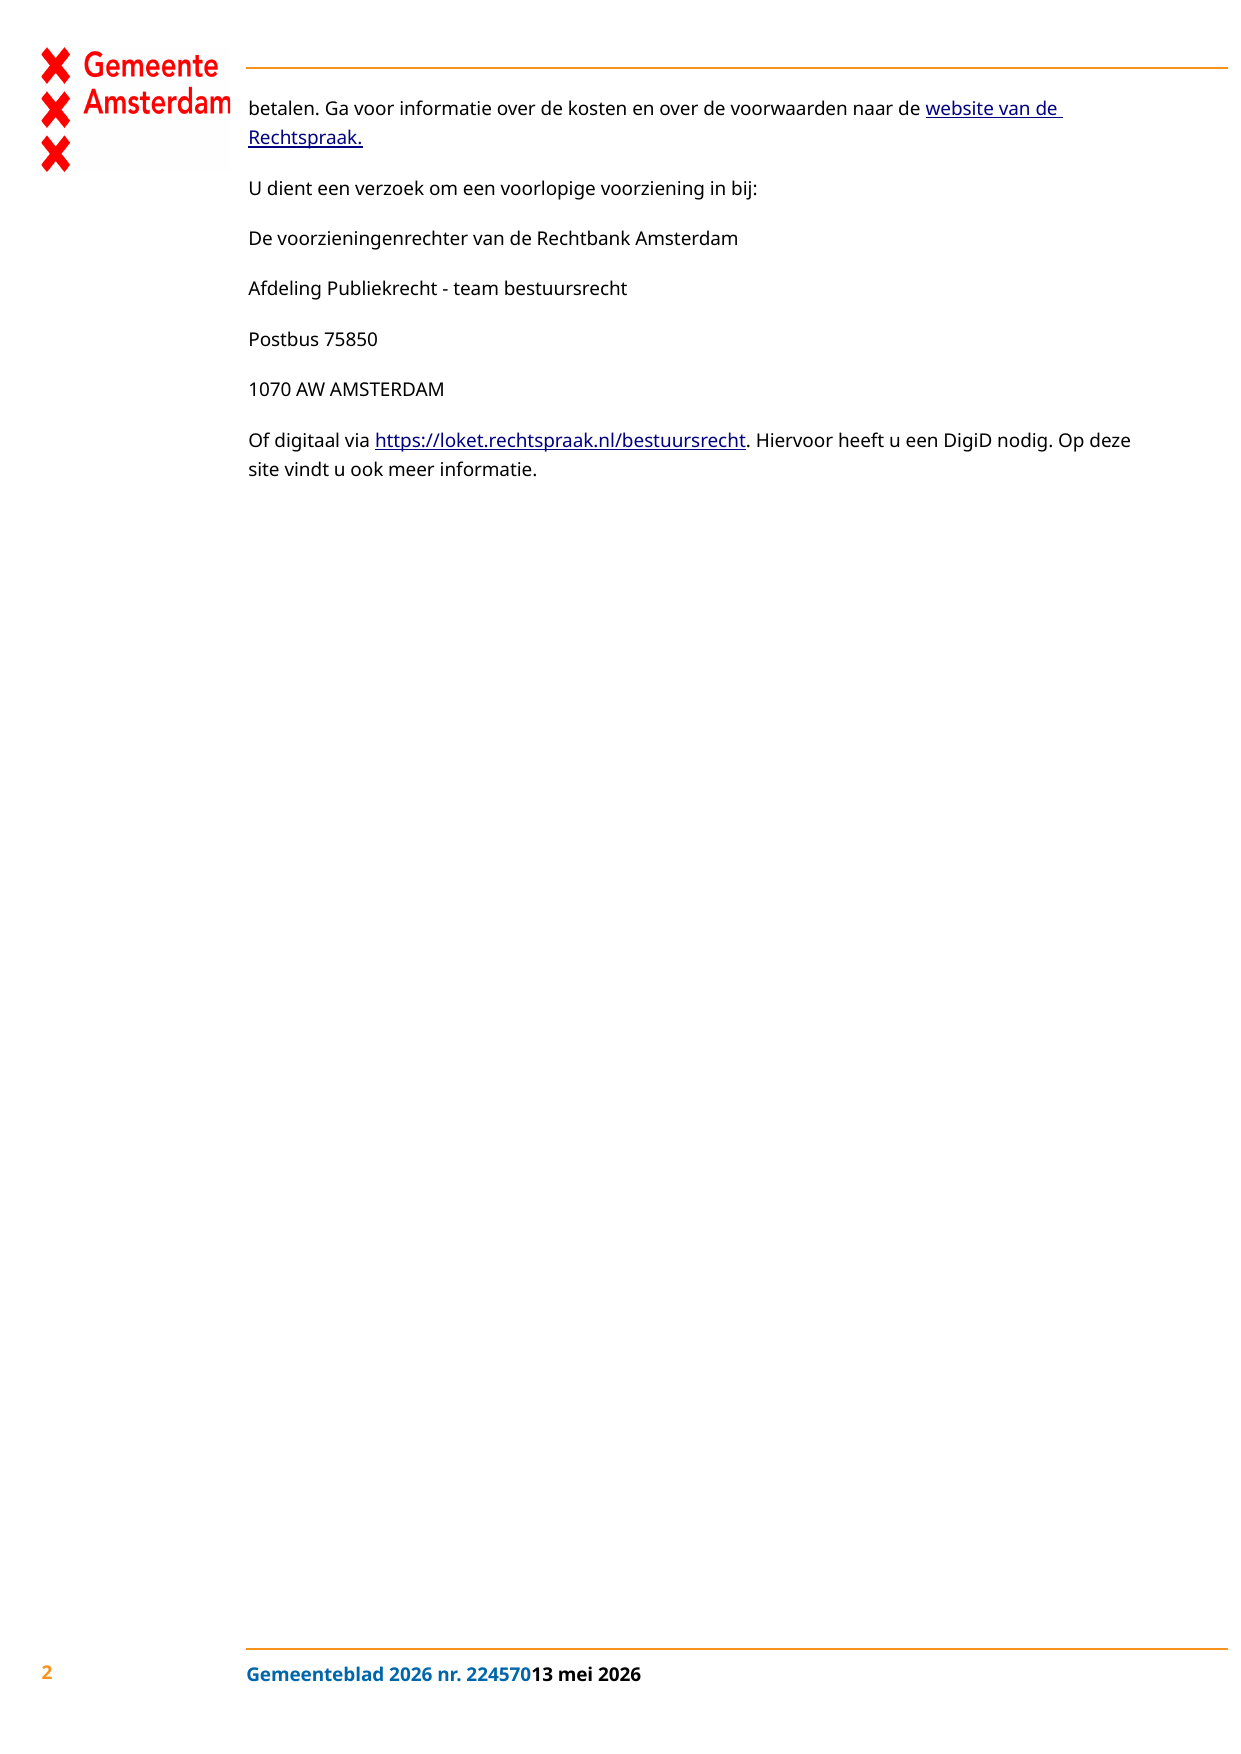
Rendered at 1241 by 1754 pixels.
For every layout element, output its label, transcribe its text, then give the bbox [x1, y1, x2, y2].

text Postbus 75850 [248, 326, 1152, 352]
text Afdeling Publiekrecht - team bestuursrecht [248, 276, 1152, 301]
text U dient een verzoek om een voorlopige voorziening in bij: [248, 175, 1152, 201]
text 1070 AW AMSTERDAM [248, 376, 1152, 402]
text De voorzieningenrechter van de Rechtbank Amsterdam [248, 225, 1152, 251]
picture [41, 47, 231, 172]
text Of digitaal via https://loket.rechtspraak.nl/bestuursrecht. Hiervoor heeft u een DigiD nodig. Op deze site vindt u ook meer informatie. [248, 427, 1152, 482]
text betalen. Ga voor informatie over de kosten en over de voorwaarden naar de website van de Rechtspraak. [248, 95, 1152, 150]
